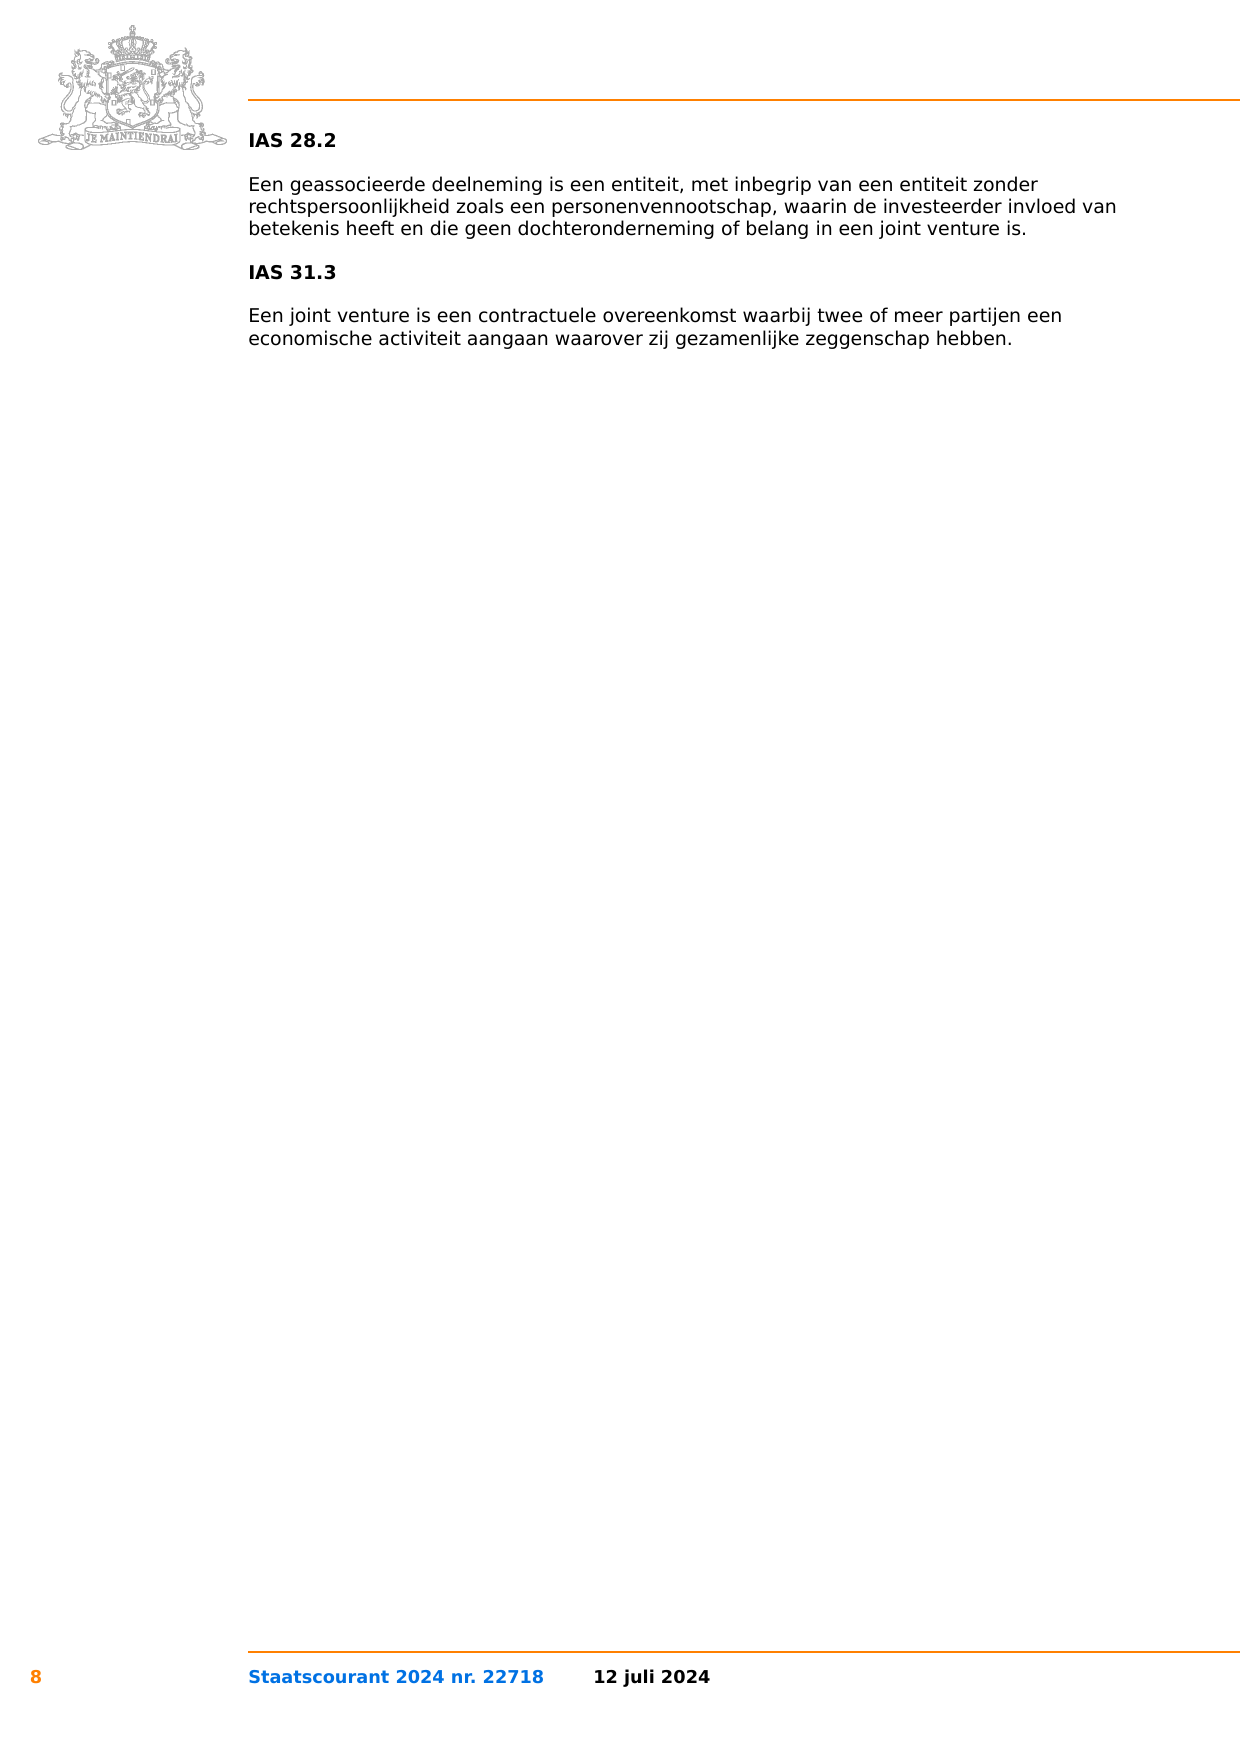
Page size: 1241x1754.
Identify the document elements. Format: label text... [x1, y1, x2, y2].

text Een joint venture is een contractuele overeenkomst waarbij twee of meer partijen een economische activiteit aangaan waarover zij gezamenlijke zeggenschap hebben. [248, 305, 1163, 349]
text Een geassocieerde deelneming is een entiteit, met inbegrip van een entiteit zonder rechtspersoonlijkheid zoals een personenvennootschap, waarin de investeerder invloed van betekenis heeft en die geen dochteronderneming of belang in een joint venture is. [248, 174, 1163, 240]
subtitle IAS 31.3 [248, 262, 1163, 283]
picture [38, 25, 227, 150]
subtitle IAS 28.2 [248, 130, 1163, 152]
